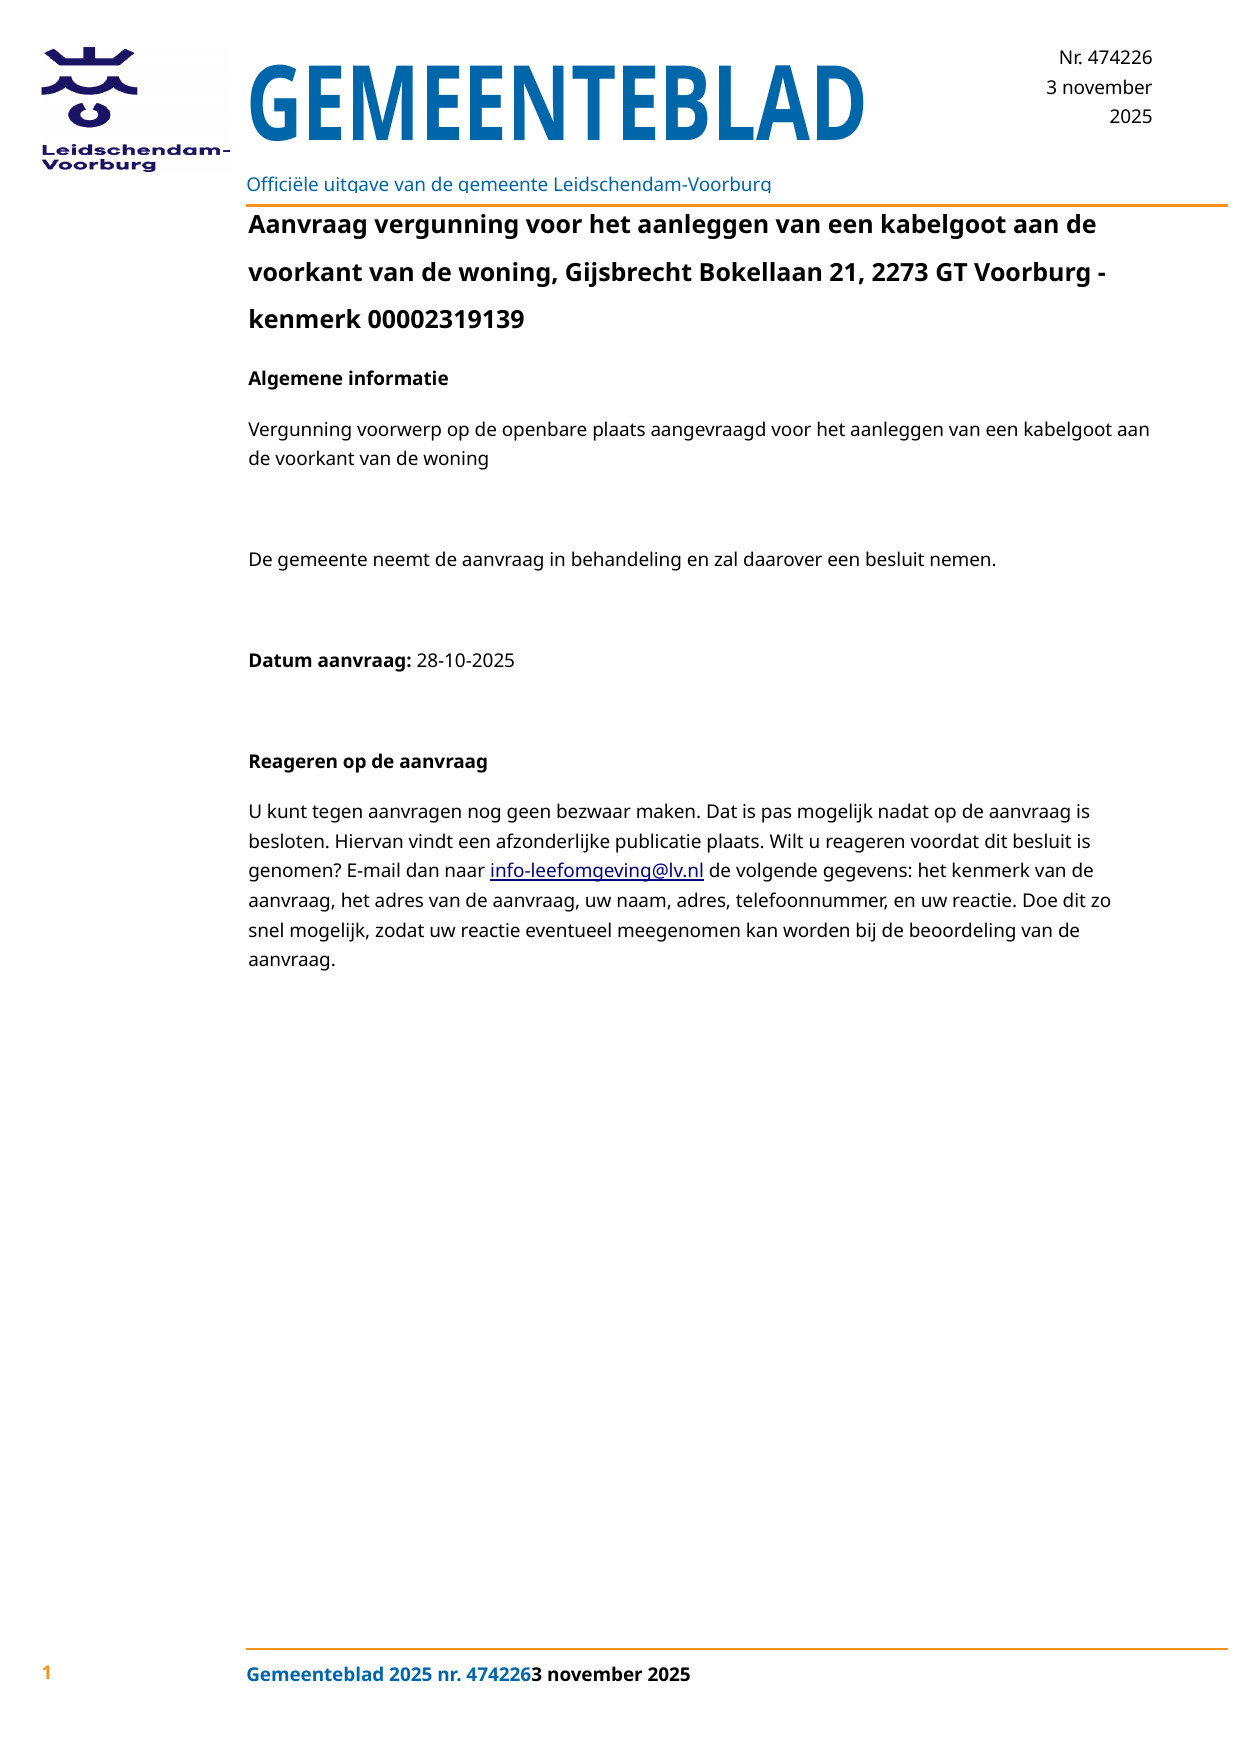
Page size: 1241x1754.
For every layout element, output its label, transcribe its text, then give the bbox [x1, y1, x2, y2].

text Datum aanvraag: 28-10-2025 [248, 647, 1152, 673]
text U kunt tegen aanvragen nog geen bezwaar maken. Dat is pas mogelijk nadat op de aanvraag is besloten. Hiervan vindt een afzonderlijke publicatie plaats. Wilt u reageren voordat dit besluit is genomen? E-mail dan naar info-leefomgeving@lv.nl de volgende gegevens: het kenmerk van de aanvraag, het adres van de aanvraag, uw naam, adres, telefoonnummer, en uw reactie. Doe dit zo snel mogelijk, zodat uw reactie eventueel meegenomen kan worden bij de beoordeling van de aanvraag. [248, 798, 1152, 972]
text Aanvraag vergunning voor het aanleggen van een kabelgoot aan de voorkant van de woning, Gijsbrecht Bokellaan 21, 2273 GT Voorburg - kenmerk 00002319139 [248, 207, 1152, 336]
text Algemene informatie [248, 366, 1152, 391]
picture [41, 47, 231, 172]
text Vergunning voorwerp op de openbare plaats aangevraagd voor het aanleggen van een kabelgoot aan de voorkant van de woning [248, 416, 1152, 471]
text Reageren op de aanvraag [248, 748, 1152, 774]
text De gemeente neemt de aanvraag in behandeling en zal daarover een besluit nemen. [248, 546, 1152, 572]
